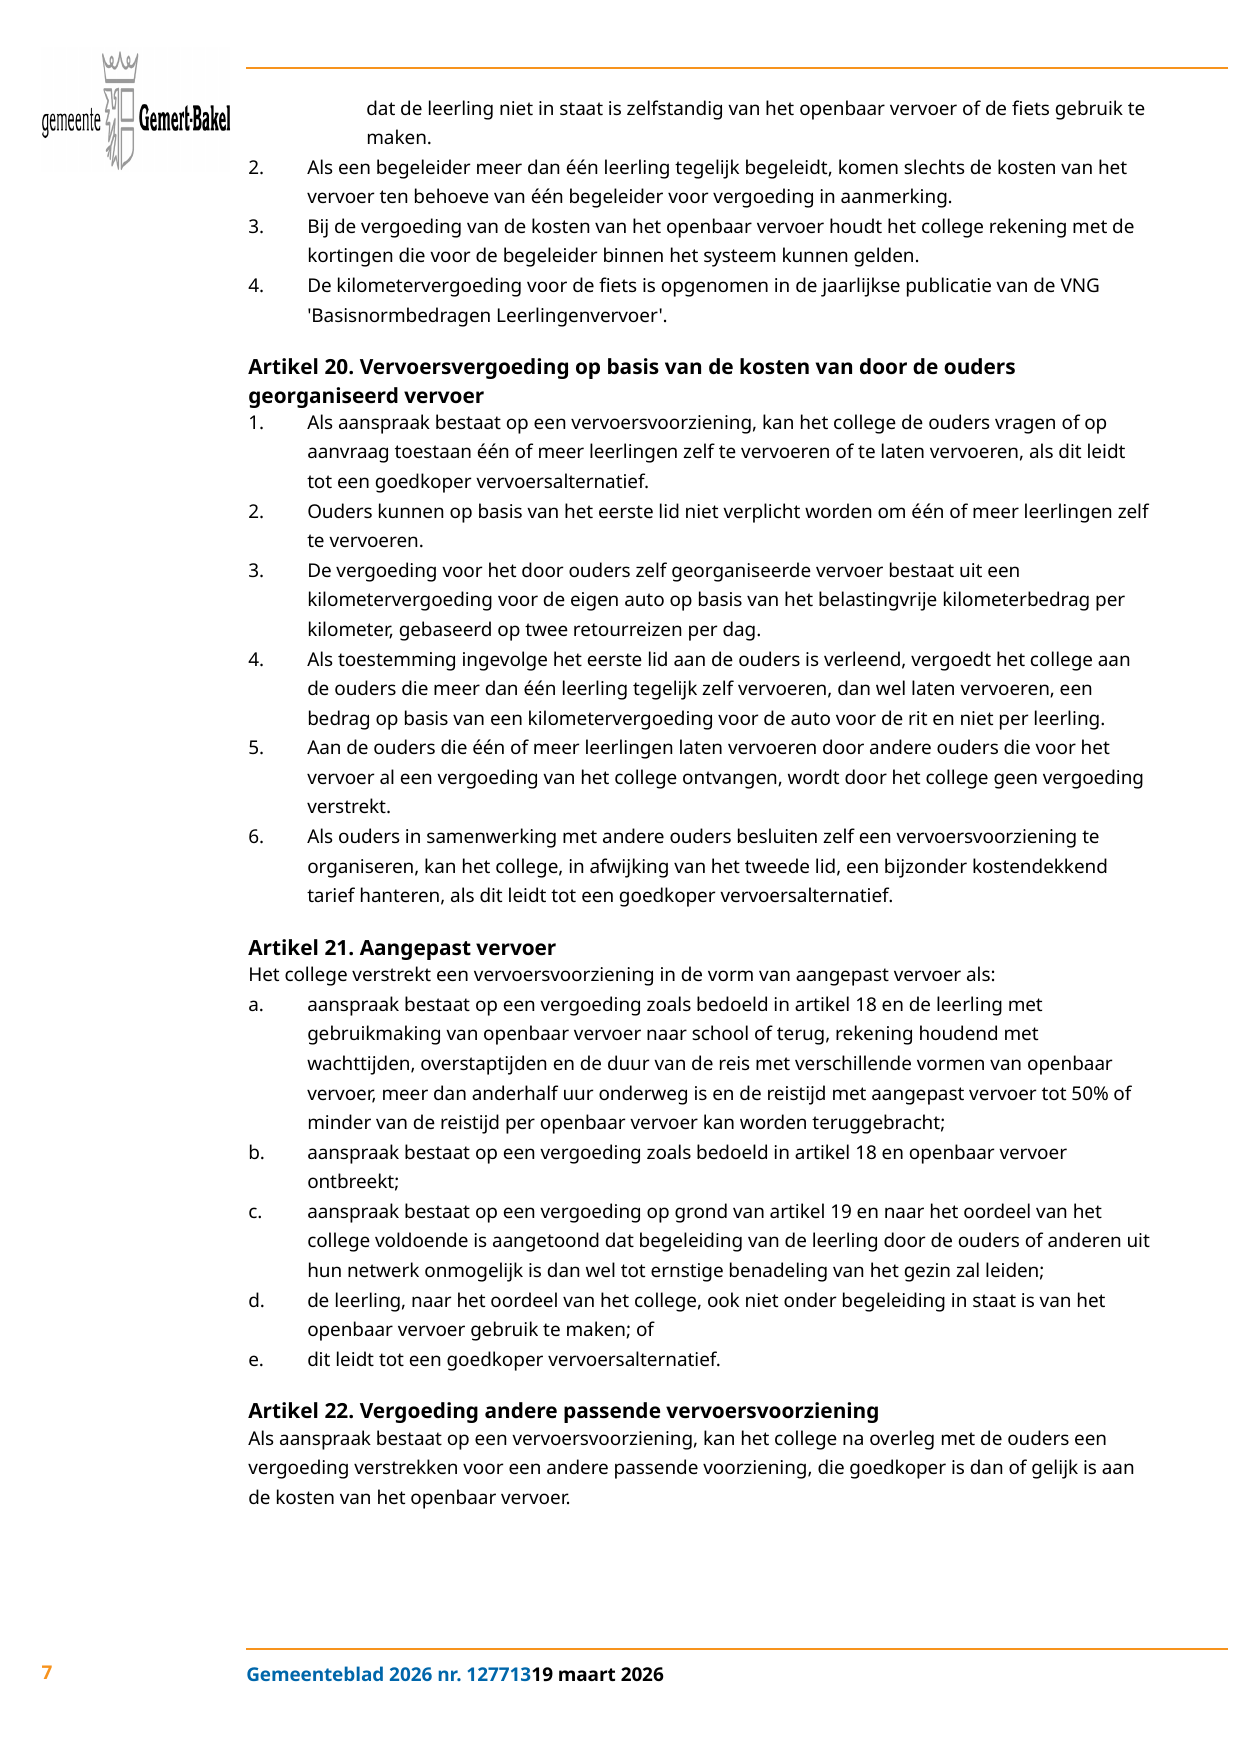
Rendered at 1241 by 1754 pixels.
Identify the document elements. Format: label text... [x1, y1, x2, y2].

list dat de leerling niet in staat is zelfstandig van het openbaar vervoer of de fiets gebruik te maken. [307, 95, 1152, 150]
text Artikel 20. Vervoersvergoeding op basis van de kosten van door de ouders georganiseerd vervoer [248, 352, 1152, 409]
list Als toestemming ingevolge het eerste lid aan de ouders is verleend, vergoedt het college aan de ouders die meer dan één leerling tegelijk zelf vervoeren, dan wel laten vervoeren, een bedrag op basis van een kilometervergoeding voor de auto voor de rit en niet per leerling. [248, 646, 1152, 731]
text Artikel 21. Aangepast vervoer [248, 933, 1152, 961]
list De kilometervergoeding voor de fiets is opgenomen in de jaarlijkse publicatie van de VNG 'Basisnormbedragen Leerlingenvervoer'. [248, 272, 1152, 328]
list dit leidt tot een goedkoper vervoersalternatief. [248, 1346, 1152, 1372]
text Artikel 22. Vergoeding andere passende vervoersvoorziening [248, 1396, 1152, 1425]
text Als aanspraak bestaat op een vervoersvoorziening, kan het college na overleg met de ouders een vergoeding verstrekken voor een andere passende voorziening, die goedkoper is dan of gelijk is aan de kosten van het openbaar vervoer. [248, 1425, 1152, 1510]
list aanspraak bestaat op een vergoeding zoals bedoeld in artikel 18 en openbaar vervoer ontbreekt; [248, 1139, 1152, 1194]
list aanspraak bestaat op een vergoeding op grond van artikel 19 en naar het oordeel van het college voldoende is aangetoond dat begeleiding van de leerling door de ouders of anderen uit hun netwerk onmogelijk is dan wel tot ernstige benadeling van het gezin zal leiden; [248, 1198, 1152, 1283]
picture [41, 47, 231, 172]
list Als een begeleider meer dan één leerling tegelijk begeleidt, komen slechts de kosten van het vervoer ten behoeve van één begeleider voor vergoeding in aanmerking. [248, 154, 1152, 209]
text Het college verstrekt een vervoersvoorziening in de vorm van aangepast vervoer als: [248, 961, 1152, 987]
list aanspraak bestaat op een vergoeding zoals bedoeld in artikel 18 en de leerling met gebruikmaking van openbaar vervoer naar school of terug, rekening houdend met wachttijden, overstaptijden en de duur van de reis met verschillende vormen van openbaar vervoer, meer dan anderhalf uur onderweg is en de reistijd met aangepast vervoer tot 50% of minder van de reistijd per openbaar vervoer kan worden teruggebracht; [248, 991, 1152, 1135]
list Als aanspraak bestaat op een vervoersvoorziening, kan het college de ouders vragen of op aanvraag toestaan één of meer leerlingen zelf te vervoeren of te laten vervoeren, als dit leidt tot een goedkoper vervoersalternatief. [248, 409, 1152, 494]
list De vergoeding voor het door ouders zelf georganiseerde vervoer bestaat uit een kilometervergoeding voor de eigen auto op basis van het belastingvrije kilometerbedrag per kilometer, gebaseerd op twee retourreizen per dag. [248, 557, 1152, 642]
list Bij de vergoeding van de kosten van het openbaar vervoer houdt het college rekening met de kortingen die voor de begeleider binnen het systeem kunnen gelden. [248, 213, 1152, 268]
list Aan de ouders die één of meer leerlingen laten vervoeren door andere ouders die voor het vervoer al een vergoeding van het college ontvangen, wordt door het college geen vergoeding verstrekt. [248, 734, 1152, 819]
list de leerling, naar het oordeel van het college, ook niet onder begeleiding in staat is van het openbaar vervoer gebruik te maken; of [248, 1287, 1152, 1342]
list Ouders kunnen op basis van het eerste lid niet verplicht worden om één of meer leerlingen zelf te vervoeren. [248, 498, 1152, 553]
list Als ouders in samenwerking met andere ouders besluiten zelf een vervoersvoorziening te organiseren, kan het college, in afwijking van het tweede lid, een bijzonder kostendekkend tarief hanteren, als dit leidt tot een goedkoper vervoersalternatief. [248, 823, 1152, 908]
